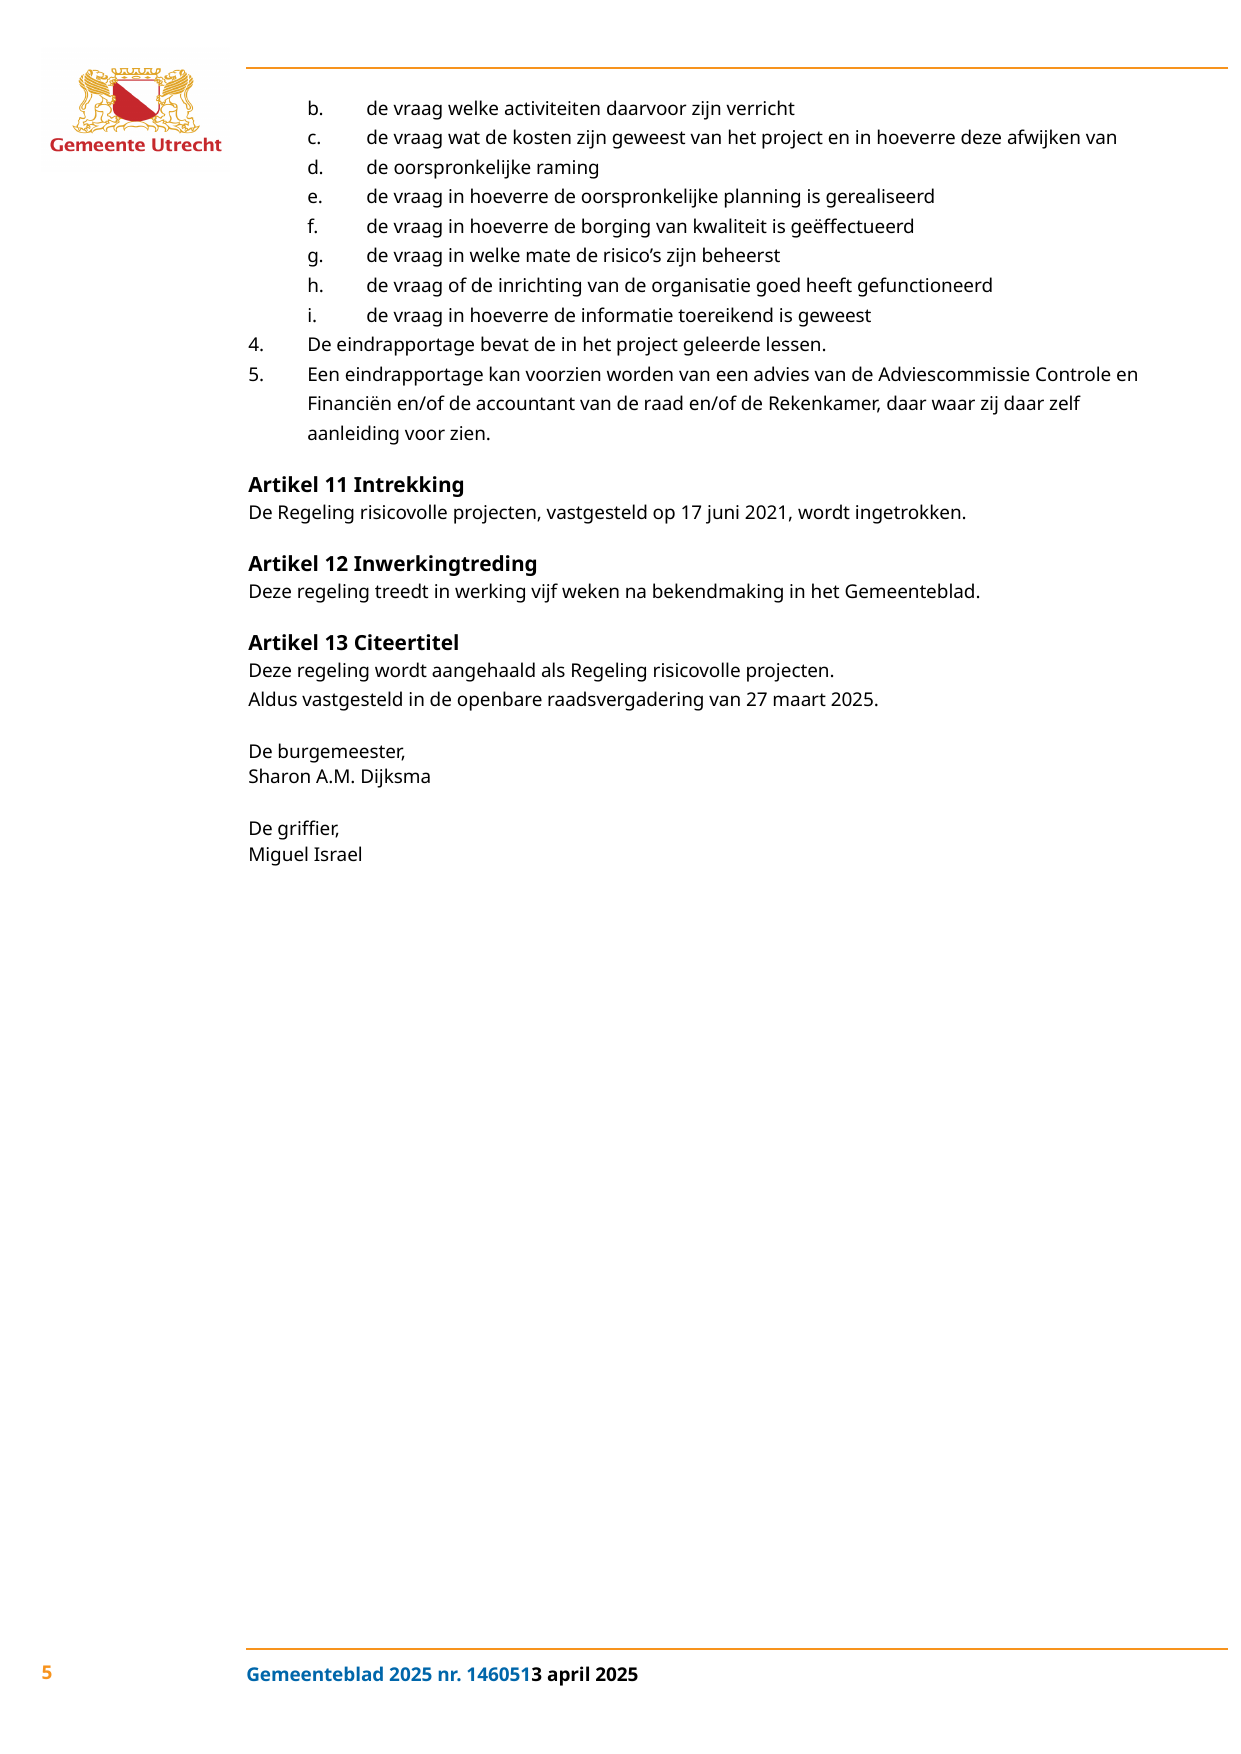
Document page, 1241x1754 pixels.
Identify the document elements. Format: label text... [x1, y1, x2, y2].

list de oorspronkelijke raming [307, 154, 1152, 180]
text De Regeling risicovolle projecten, vastgesteld op 17 juni 2021, wordt ingetrokken. [248, 499, 1152, 525]
text Artikel 12 Inwerkingtreding [248, 549, 1152, 578]
list Een eindrapportage kan voorzien worden van een advies van de Adviescommissie Controle en Financiën en/of de accountant van de raad en/of de Rekenkamer, daar waar zij daar zelf aanleiding voor zien. [248, 361, 1152, 446]
text Artikel 13 Citeertitel [248, 628, 1152, 657]
list de vraag in welke mate de risico’s zijn beheerst [307, 243, 1152, 268]
list de vraag in hoeverre de borging van kwaliteit is geëffectueerd [307, 213, 1152, 239]
list de vraag in hoeverre de informatie toereikend is geweest [307, 302, 1152, 328]
text Sharon A.M. Dijksma [248, 763, 1152, 789]
text De burgemeester, [248, 738, 1152, 763]
text De griffier, [248, 815, 1152, 841]
text Artikel 11 Intrekking [248, 471, 1152, 499]
list de vraag wat de kosten zijn geweest van het project en in hoeverre deze afwijken van [307, 124, 1152, 150]
list De eindrapportage bevat de in het project geleerde lessen. [248, 331, 1152, 357]
text Miguel Israel [248, 841, 1152, 866]
text Aldus vastgesteld in de openbare raadsvergadering van 27 maart 2025. [248, 686, 1152, 712]
list de vraag of de inrichting van de organisatie goed heeft gefunctioneerd [307, 272, 1152, 298]
text Deze regeling wordt aangehaald als Regeling risicovolle projecten. [248, 657, 1152, 682]
text Deze regeling treedt in werking vijf weken na bekendmaking in het Gemeenteblad. [248, 578, 1152, 604]
list de vraag welke activiteiten daarvoor zijn verricht [307, 95, 1152, 121]
list de vraag in hoeverre de oorspronkelijke planning is gerealiseerd [307, 183, 1152, 209]
picture [41, 47, 231, 172]
